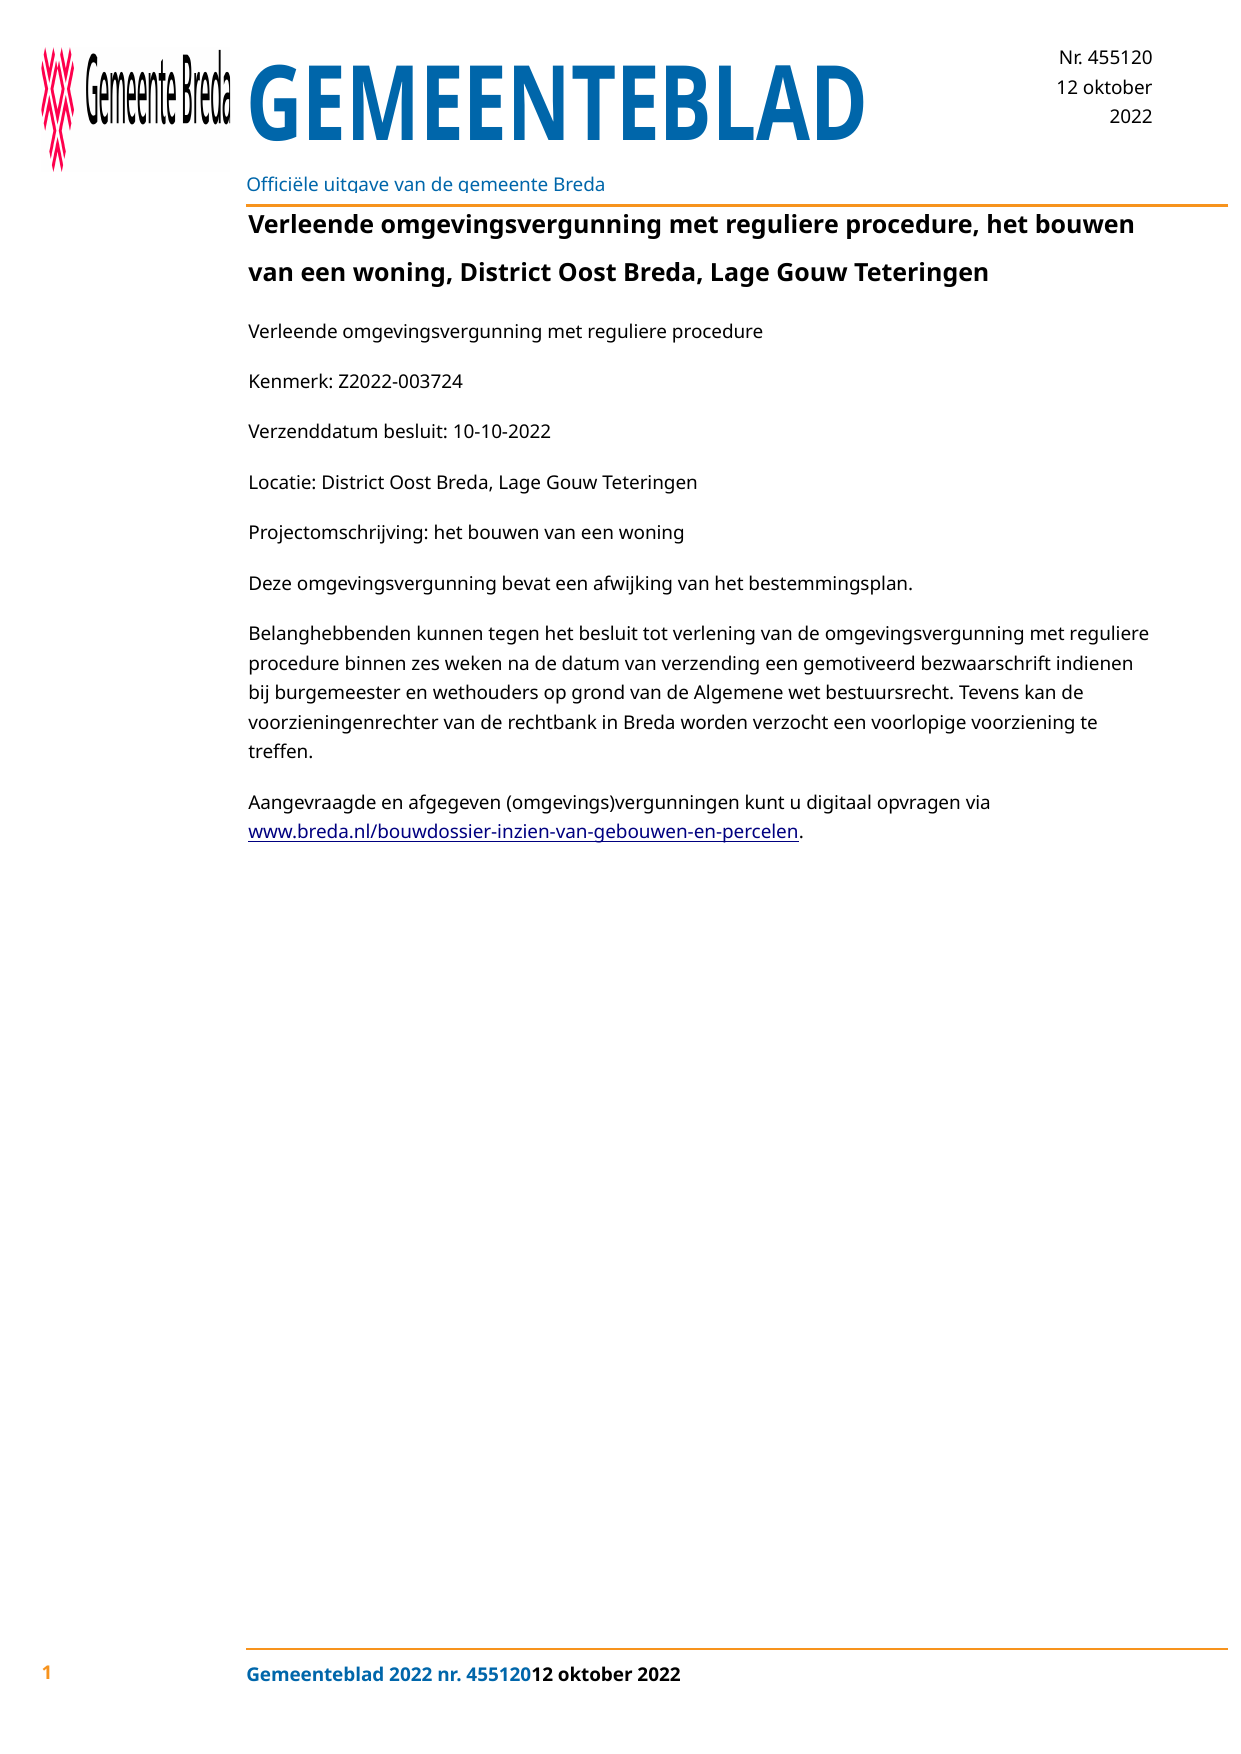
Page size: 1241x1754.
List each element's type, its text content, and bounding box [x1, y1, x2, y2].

text Deze omgevingsvergunning bevat een afwijking van het bestemmingsplan. [248, 570, 1152, 596]
text Verzenddatum besluit: 10-10-2022 [248, 419, 1152, 444]
text Locatie: District Oost Breda, Lage Gouw Teteringen [248, 469, 1152, 495]
text Kenmerk: Z2022-003724 [248, 368, 1152, 394]
text Aangevraagde en afgegeven (omgevings)vergunningen kunt u digitaal opvragen via www.breda.nl/bouwdossier-inzien-van-gebouwen-en-percelen. [248, 789, 1152, 844]
text Projectomschrijving: het bouwen van een woning [248, 519, 1152, 545]
text Belanghebbenden kunnen tegen het besluit tot verlening van de omgevingsvergunning met reguliere procedure binnen zes weken na de datum van verzending een gemotiveerd bezwaarschrift indienen bij burgemeester en wethouders op grond van de Algemene wet bestuursrecht. Tevens kan de voorzieningenrechter van de rechtbank in Breda worden verzocht een voorlopige voorziening te treffen. [248, 620, 1152, 764]
text Verleende omgevingsvergunning met reguliere procedure [248, 318, 1152, 344]
picture [41, 47, 231, 172]
text Verleende omgevingsvergunning met reguliere procedure, het bouwen van een woning, District Oost Breda, Lage Gouw Teteringen [248, 207, 1152, 288]
